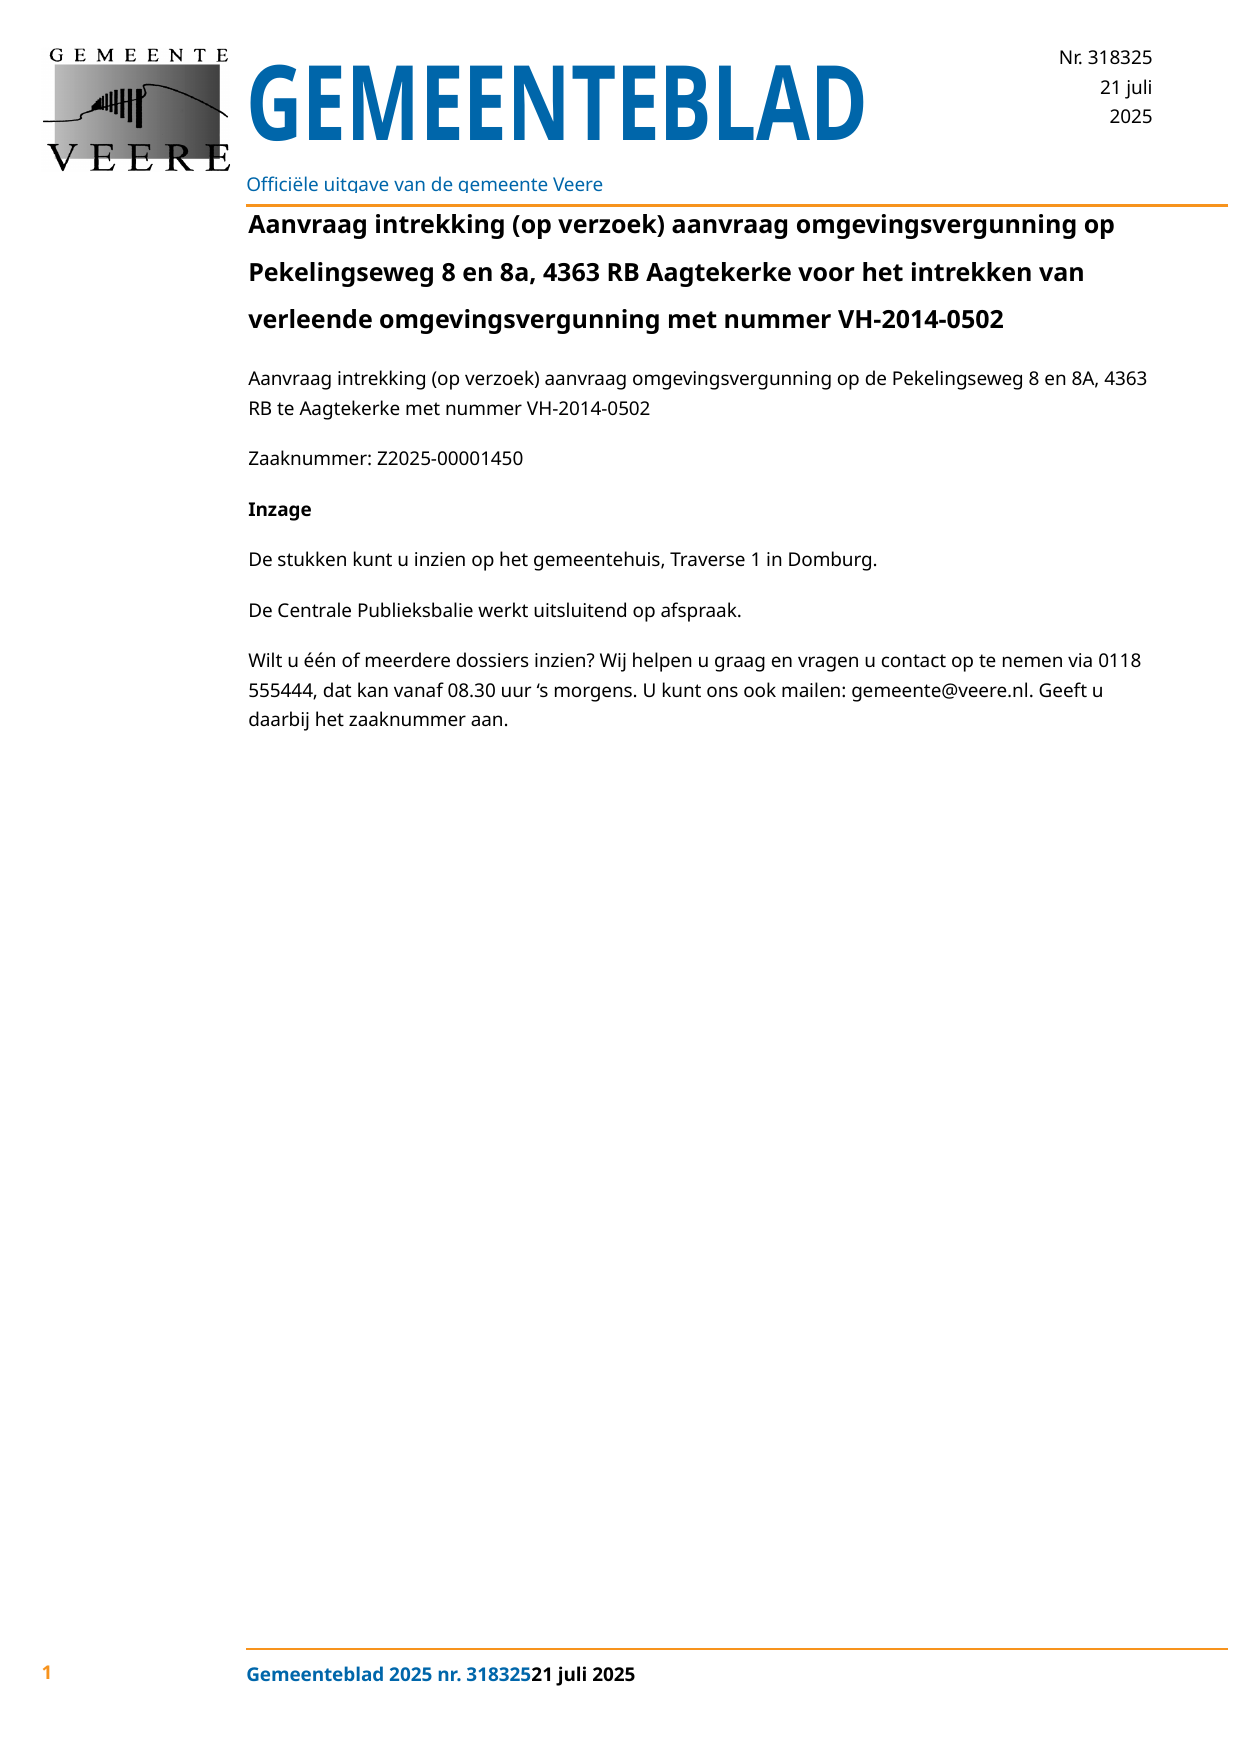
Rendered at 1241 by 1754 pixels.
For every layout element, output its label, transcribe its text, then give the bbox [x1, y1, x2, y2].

text De Centrale Publieksbalie werkt uitsluitend op afspraak. [248, 597, 1152, 622]
text Aanvraag intrekking (op verzoek) aanvraag omgevingsvergunning op Pekelingseweg 8 en 8a, 4363 RB Aagtekerke voor het intrekken van verleende omgevingsvergunning met nummer VH-2014-0502 [248, 207, 1152, 336]
text Wilt u één of meerdere dossiers inzien? Wij helpen u graag en vragen u contact op te nemen via 0118 555444, dat kan vanaf 08.30 uur ‘s morgens. U kunt ons ook mailen: gemeente@veere.nl. Geeft u daarbij het zaaknummer aan. [248, 647, 1152, 732]
text Zaaknummer: Z2025-00001450 [248, 446, 1152, 471]
text Inzage [248, 496, 1152, 522]
text De stukken kunt u inzien op het gemeentehuis, Traverse 1 in Domburg. [248, 546, 1152, 572]
picture [41, 47, 231, 172]
text Aanvraag intrekking (op verzoek) aanvraag omgevingsvergunning op de Pekelingseweg 8 en 8A, 4363 RB te Aagtekerke met nummer VH-2014-0502 [248, 366, 1152, 421]
